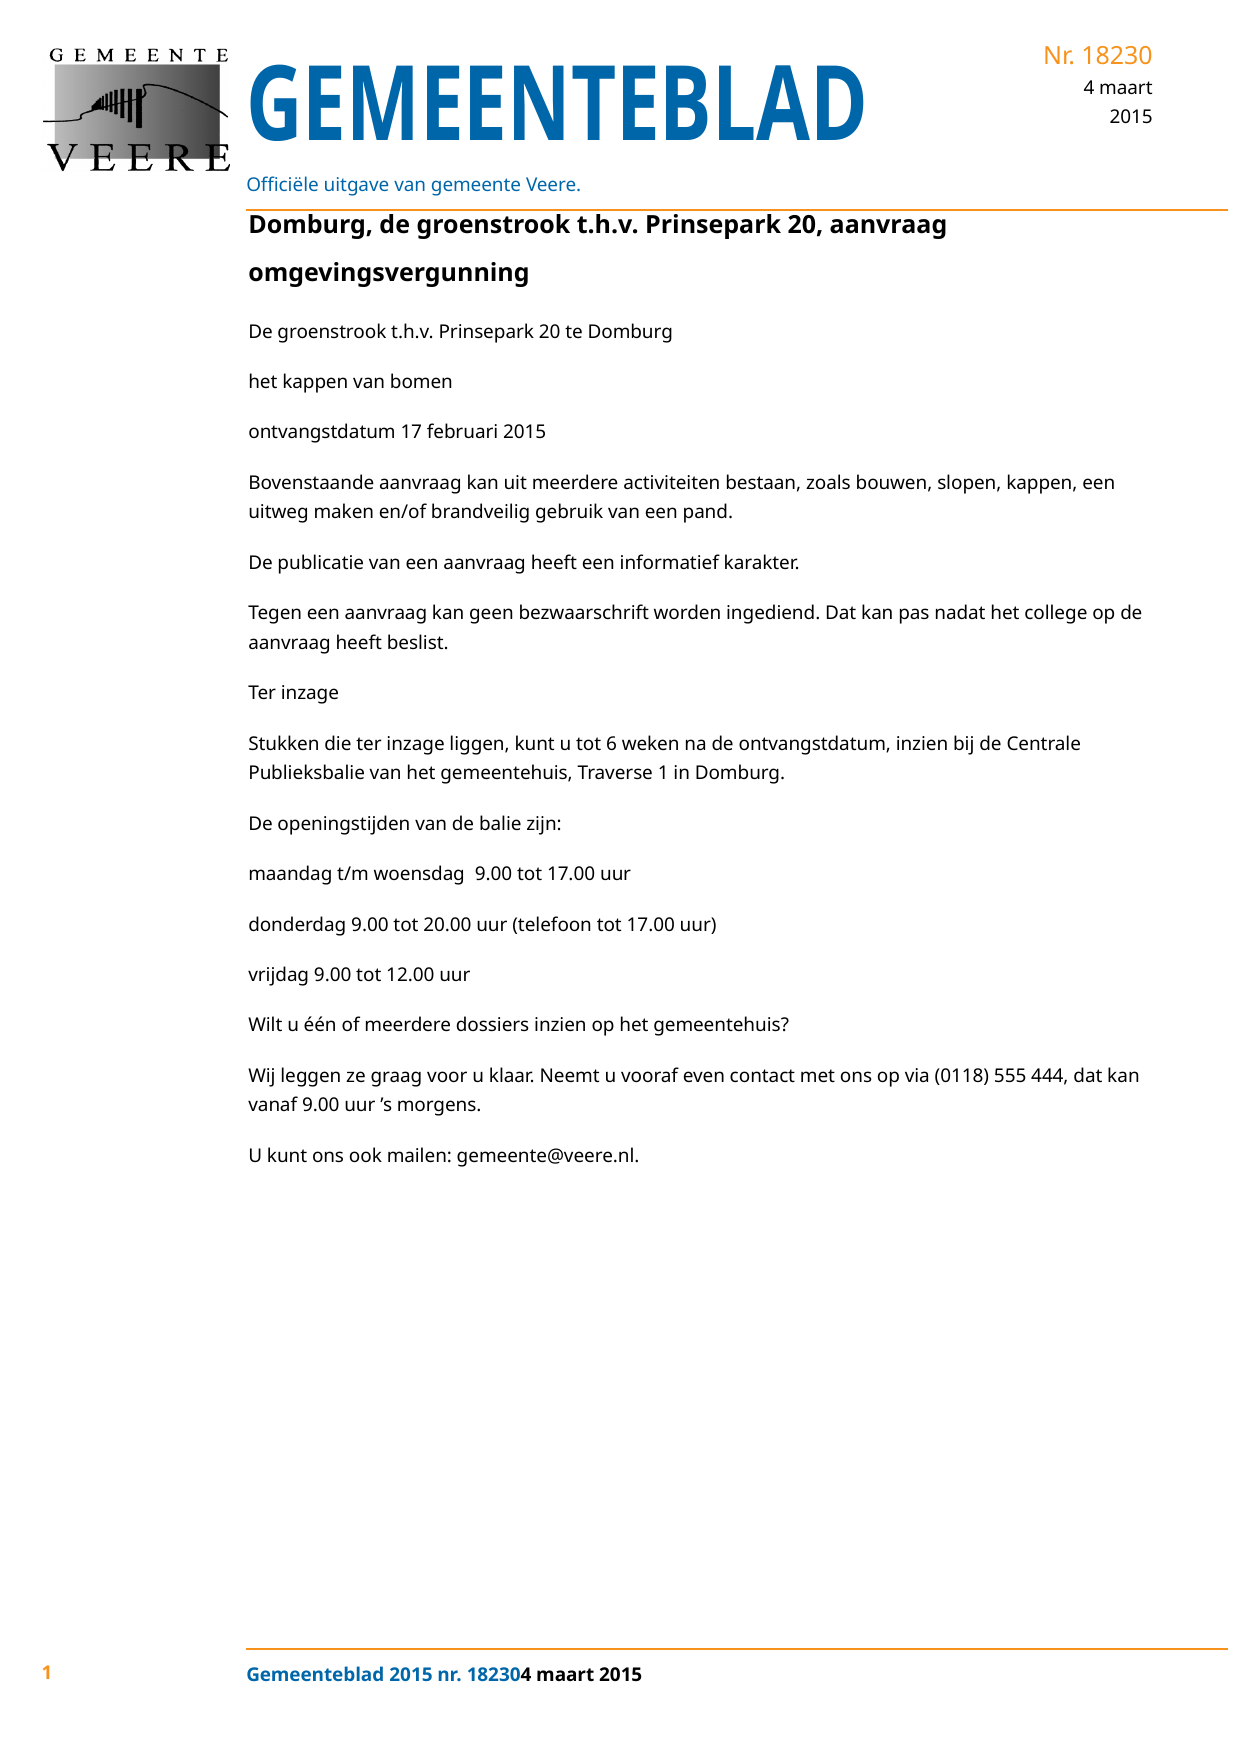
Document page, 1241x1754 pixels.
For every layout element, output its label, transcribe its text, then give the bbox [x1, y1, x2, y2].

text De openingstijden van de balie zijn: [248, 810, 1152, 836]
text Bovenstaande aanvraag kan uit meerdere activiteiten bestaan, zoals bouwen, slopen, kappen, een uitweg maken en/of brandveilig gebruik van een pand. [248, 469, 1152, 524]
text maandag t/m woensdag 9.00 tot 17.00 uur [248, 860, 1152, 886]
text het kappen van bomen [248, 368, 1152, 394]
text Tegen een aanvraag kan geen bezwaarschrift worden ingediend. Dat kan pas nadat het college op de aanvraag heeft beslist. [248, 599, 1152, 655]
text Stukken die ter inzage liggen, kunt u tot 6 weken na de ontvangstdatum, inzien bij de Centrale Publieksbalie van het gemeentehuis, Traverse 1 in Domburg. [248, 730, 1152, 785]
text Wij leggen ze graag voor u klaar. Neemt u vooraf even contact met ons op via (0118) 555 444, dat kan vanaf 9.00 uur ’s morgens. [248, 1062, 1152, 1117]
text Domburg, de groenstrook t.h.v. Prinsepark 20, aanvraag omgevingsvergunning [248, 211, 1152, 288]
text Ter inzage [248, 679, 1152, 705]
text vrijdag 9.00 tot 12.00 uur [248, 961, 1152, 987]
text donderdag 9.00 tot 20.00 uur (telefoon tot 17.00 uur) [248, 911, 1152, 937]
text U kunt ons ook mailen: gemeente@veere.nl. [248, 1142, 1152, 1168]
text Wilt u één of meerdere dossiers inzien op het gemeentehuis? [248, 1012, 1152, 1037]
text De publicatie van een aanvraag heeft een informatief karakter. [248, 549, 1152, 575]
picture [41, 47, 231, 172]
text ontvangstdatum 17 februari 2015 [248, 419, 1152, 444]
text De groenstrook t.h.v. Prinsepark 20 te Domburg [248, 318, 1152, 344]
